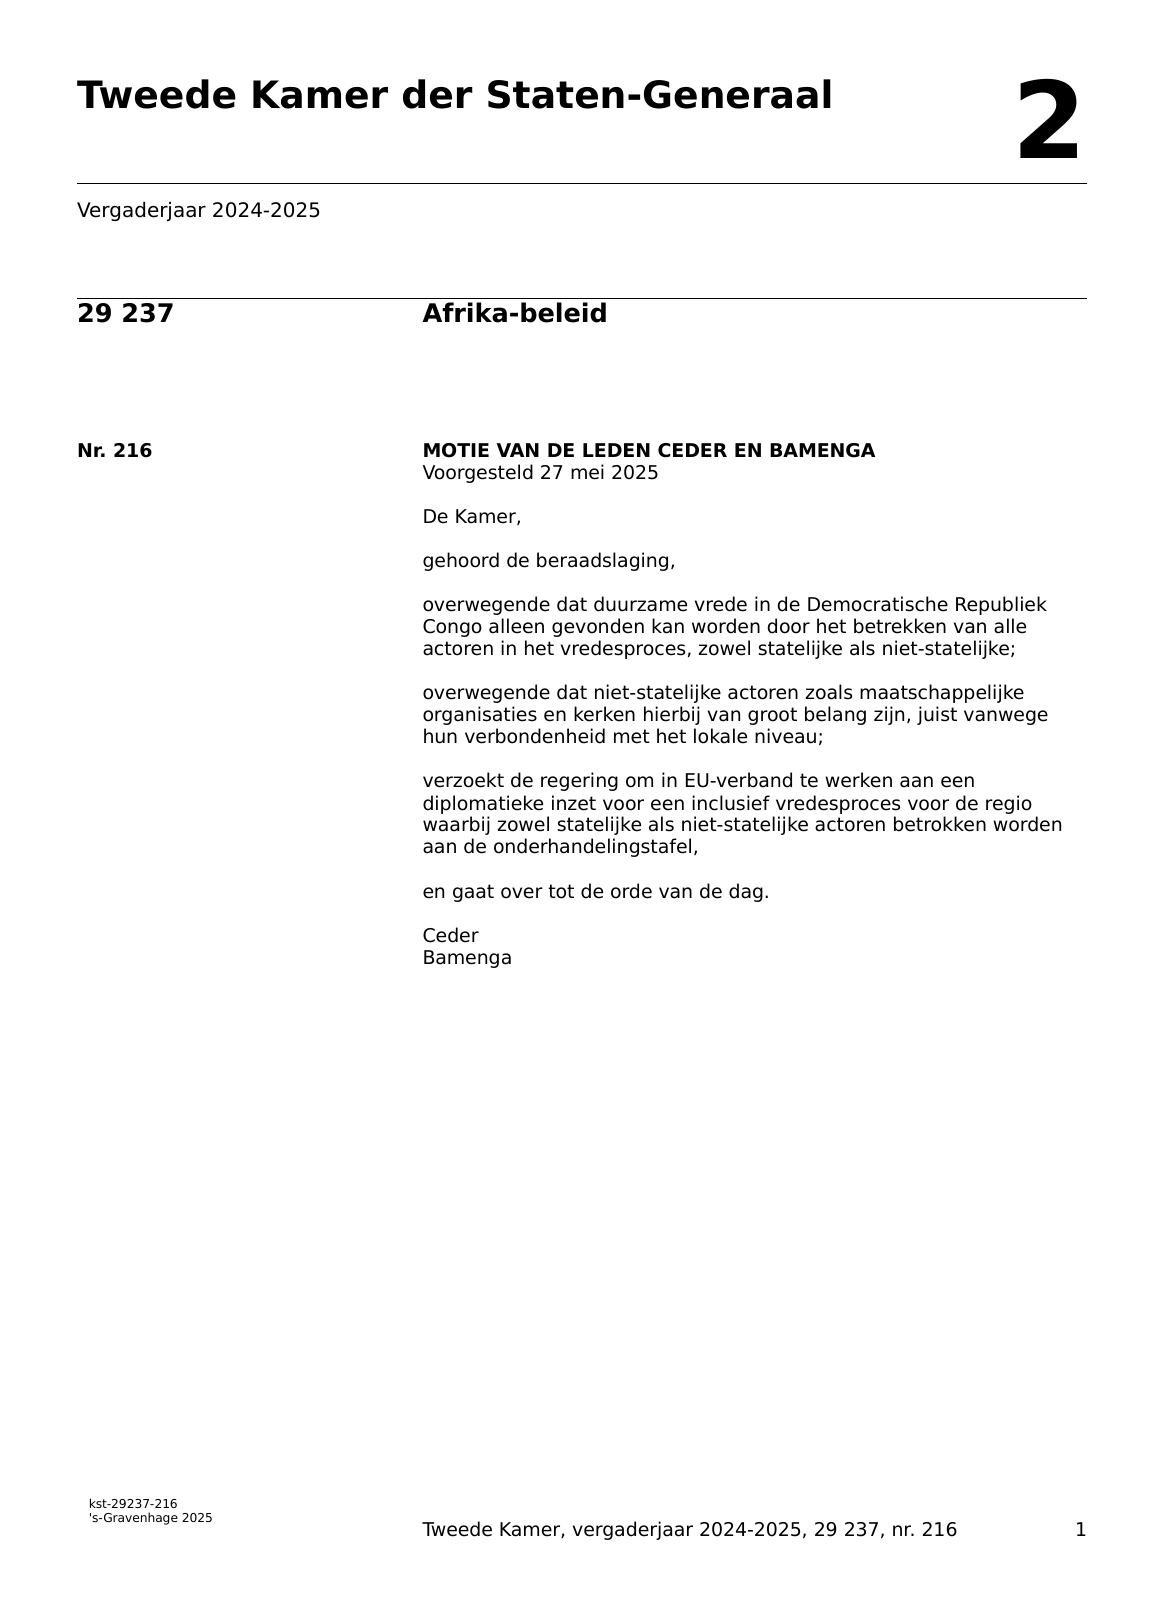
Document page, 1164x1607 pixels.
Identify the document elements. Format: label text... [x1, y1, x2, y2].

text overwegende dat niet-statelijke actoren zoals maatschappelijke organisaties en kerken hierbij van groot belang zijn, juist vanwege hun verbondenheid met het lokale niveau; [422, 682, 1087, 748]
table_header 2 [886, 59, 1087, 183]
text overwegende dat duurzame vrede in de Democratische Republiek Congo alleen gevonden kan worden door het betrekken van alle actoren in het vredesproces, zowel statelijke als niet-statelijke; [422, 594, 1087, 660]
table_header Tweede Kamer der Staten-Generaal [77, 59, 886, 183]
text verzoekt de regering om in EU-verband te werken aan een diplomatieke inzet voor een inclusief vredesproces voor de regio waarbij zowel statelijke als niet-statelijke actoren betrokken worden aan de onderhandelingstafel, [422, 770, 1087, 858]
table_cell Vergaderjaar 2024-2025 [77, 184, 1087, 298]
subtitle 29 237 Afrika-beleid [77, 299, 1087, 329]
text kst-29237-216 [88, 1497, 323, 1511]
text 's-Gravenhage 2025 [88, 1511, 323, 1525]
text De Kamer, [422, 506, 1087, 528]
text Ceder [422, 925, 1087, 947]
subtitle Nr. 216 MOTIE VAN DE LEDEN CEDER EN BAMENGA [77, 440, 1087, 462]
text Voorgesteld 27 mei 2025 [422, 462, 1087, 484]
text gehoord de beraadslaging, [422, 550, 1087, 572]
text Bamenga [422, 947, 1087, 969]
text en gaat over tot de orde van de dag. [422, 881, 1087, 902]
